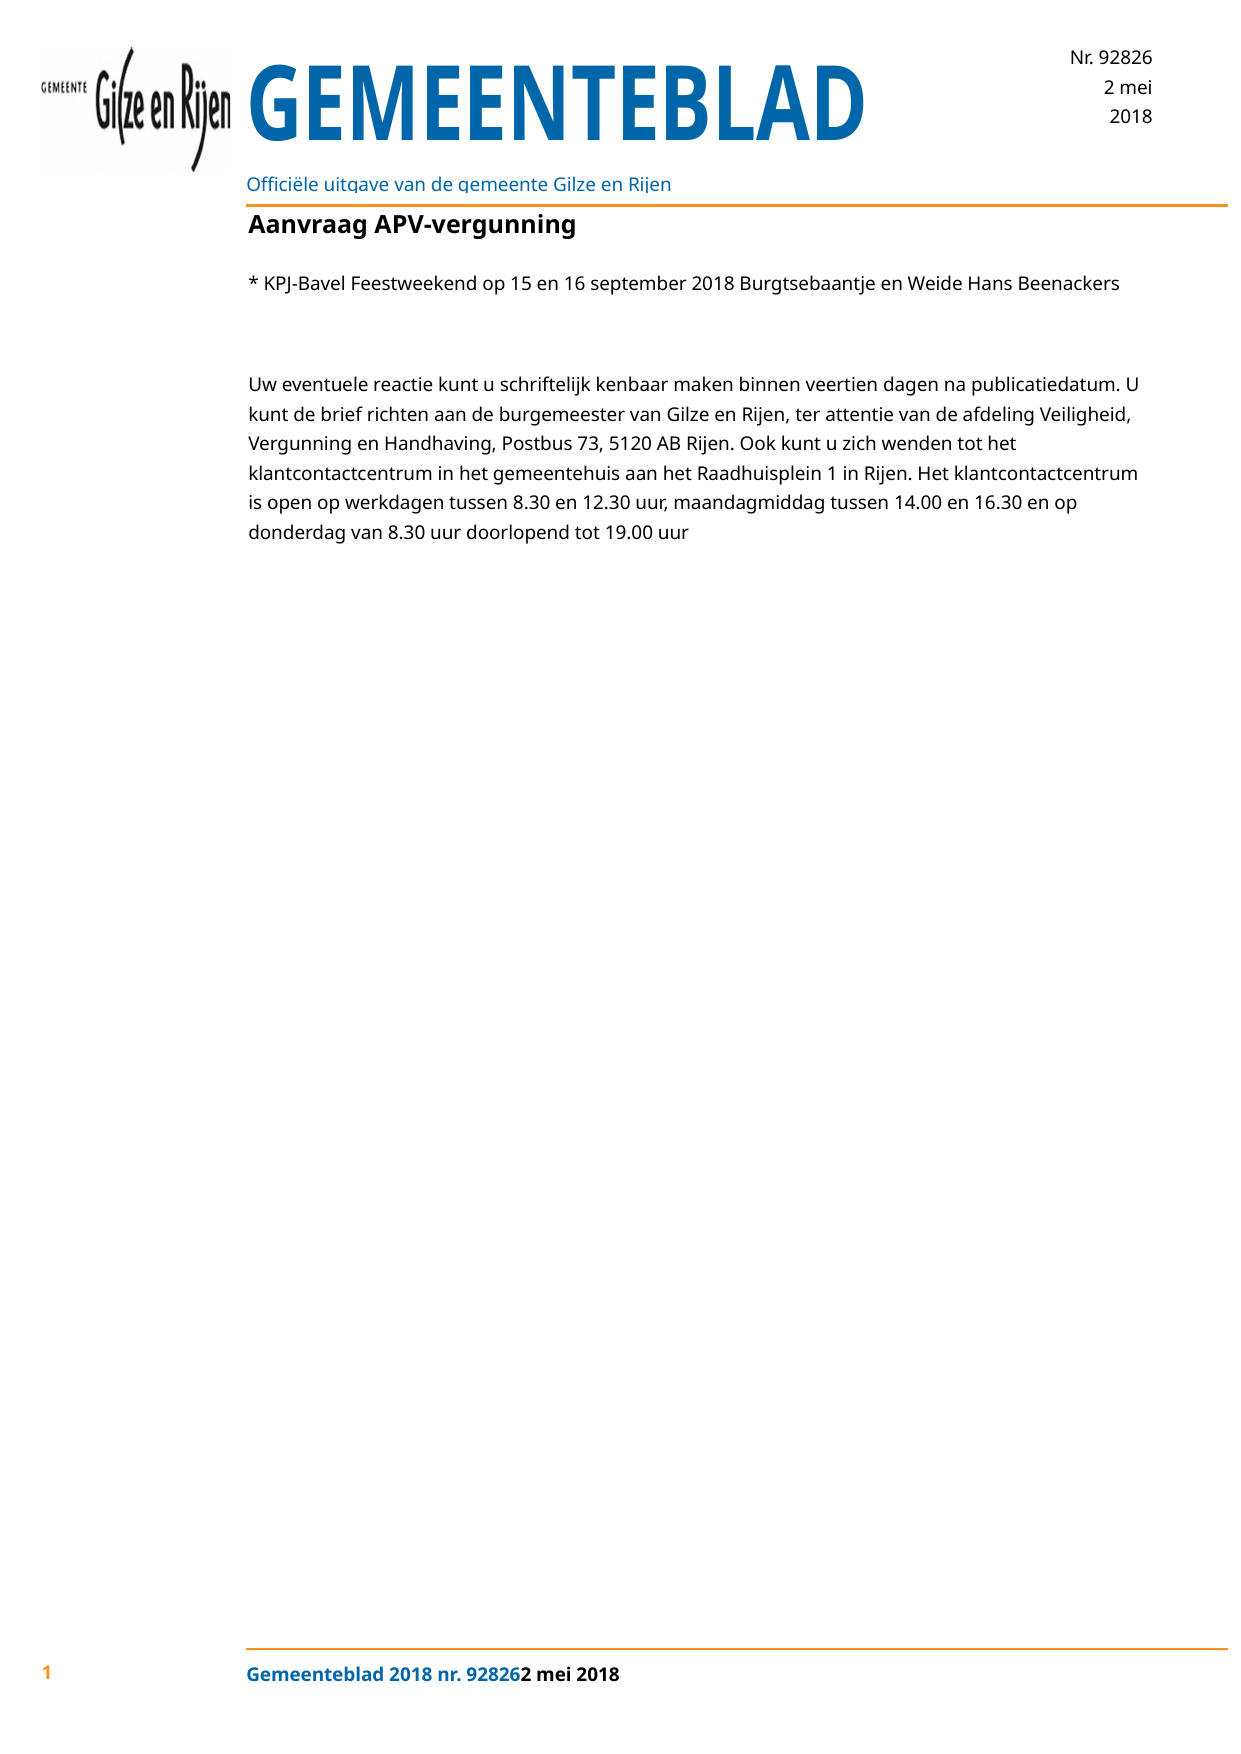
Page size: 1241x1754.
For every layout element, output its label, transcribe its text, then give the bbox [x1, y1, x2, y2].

text Uw eventuele reactie kunt u schriftelijk kenbaar maken binnen veertien dagen na publicatiedatum. U kunt de brief richten aan de burgemeester van Gilze en Rijen, ter attentie van de afdeling Veiligheid, Vergunning en Handhaving, Postbus 73, 5120 AB Rijen. Ook kunt u zich wenden tot het klantcontactcentrum in het gemeentehuis aan het Raadhuisplein 1 in Rijen. Het klantcontactcentrum is open op werkdagen tussen 8.30 en 12.30 uur, maandagmiddag tussen 14.00 en 16.30 en op donderdag van 8.30 uur doorlopend tot 19.00 uur [248, 371, 1152, 545]
text * KPJ-Bavel Feestweekend op 15 en 16 september 2018 Burgtsebaantje en Weide Hans Beenackers [248, 270, 1152, 296]
picture [41, 47, 231, 172]
text Aanvraag APV-vergunning [248, 207, 1152, 241]
